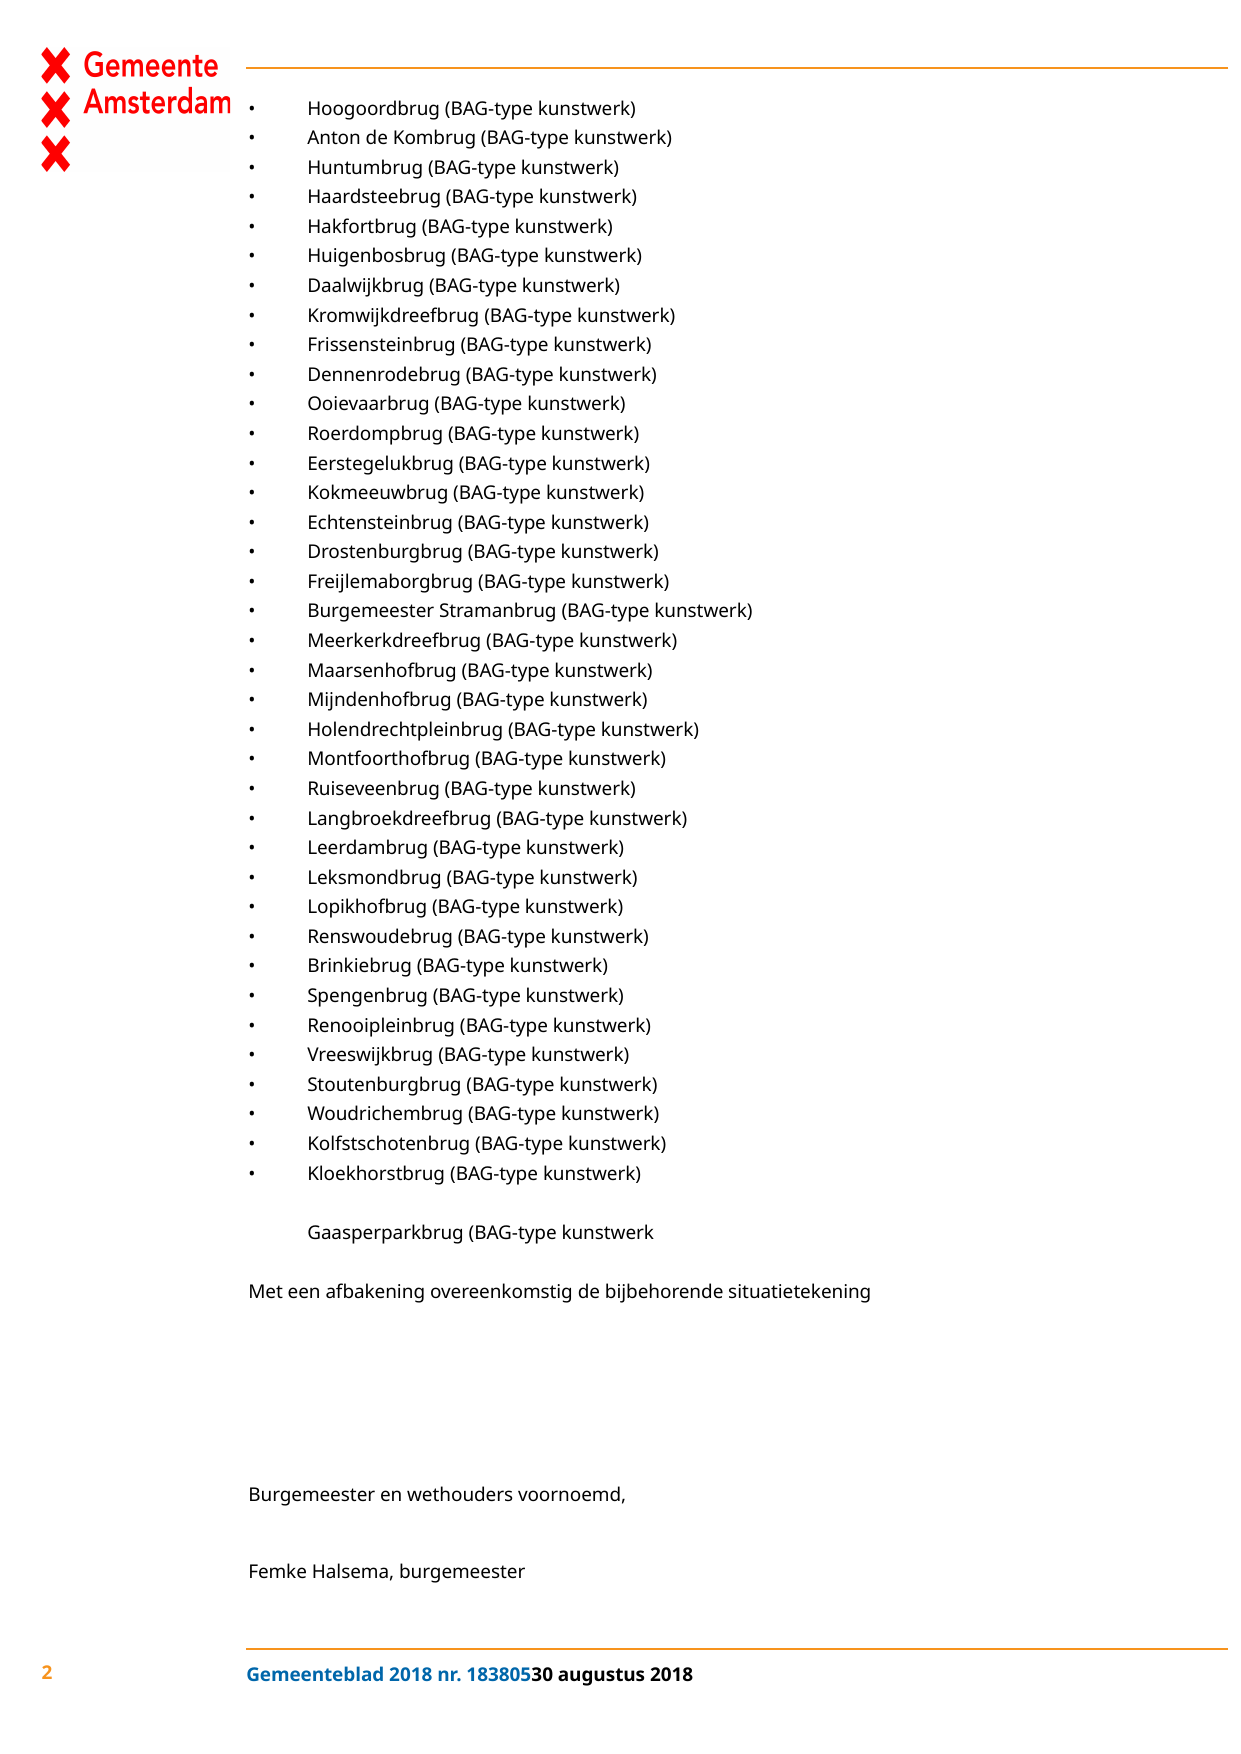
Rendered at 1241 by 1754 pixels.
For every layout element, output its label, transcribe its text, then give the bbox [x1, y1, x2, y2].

list Haardsteebrug (BAG-type kunstwerk) [248, 183, 1152, 209]
list Kolfstschotenbrug (BAG-type kunstwerk) [248, 1130, 1152, 1156]
list Ooievaarbrug (BAG-type kunstwerk) [248, 391, 1152, 416]
list Daalwijkbrug (BAG-type kunstwerk) [248, 272, 1152, 298]
list Holendrechtpleinbrug (BAG-type kunstwerk) [248, 716, 1152, 742]
list Anton de Kombrug (BAG-type kunstwerk) [248, 124, 1152, 150]
list Leerdambrug (BAG-type kunstwerk) [248, 834, 1152, 860]
list Huigenbosbrug (BAG-type kunstwerk) [248, 243, 1152, 268]
text Met een afbakening overeenkomstig de bijbehorende situatietekening [248, 1278, 1152, 1304]
list Huntumbrug (BAG-type kunstwerk) [248, 154, 1152, 180]
list Vreeswijkbrug (BAG-type kunstwerk) [248, 1041, 1152, 1067]
text Femke Halsema, burgemeester [248, 1558, 1152, 1584]
list Freijlemaborgbrug (BAG-type kunstwerk) [248, 568, 1152, 594]
list Renooipleinbrug (BAG-type kunstwerk) [248, 1012, 1152, 1038]
list Kokmeeuwbrug (BAG-type kunstwerk) [248, 479, 1152, 505]
list Leksmondbrug (BAG-type kunstwerk) [248, 864, 1152, 890]
list Drostenburgbrug (BAG-type kunstwerk) [248, 538, 1152, 564]
list Roerdompbrug (BAG-type kunstwerk) [248, 420, 1152, 446]
list Kloekhorstbrug (BAG-type kunstwerk) [248, 1160, 1152, 1186]
text Burgemeester en wethouders voornoemd, [248, 1481, 1152, 1507]
list Renswoudebrug (BAG-type kunstwerk) [248, 923, 1152, 949]
list Mijndenhofbrug (BAG-type kunstwerk) [248, 686, 1152, 712]
list Stoutenburgbrug (BAG-type kunstwerk) [248, 1071, 1152, 1097]
list Meerkerkdreefbrug (BAG-type kunstwerk) [248, 627, 1152, 653]
list Burgemeester Stramanbrug (BAG-type kunstwerk) [248, 598, 1152, 623]
list Langbroekdreefbrug (BAG-type kunstwerk) [248, 805, 1152, 831]
list Montfoorthofbrug (BAG-type kunstwerk) [248, 746, 1152, 771]
list Maarsenhofbrug (BAG-type kunstwerk) [248, 657, 1152, 683]
list Frissensteinbrug (BAG-type kunstwerk) [248, 331, 1152, 357]
picture [41, 47, 231, 172]
list Brinkiebrug (BAG-type kunstwerk) [248, 953, 1152, 978]
list Hoogoordbrug (BAG-type kunstwerk) [248, 95, 1152, 121]
list Lopikhofbrug (BAG-type kunstwerk) [248, 893, 1152, 919]
list Dennenrodebrug (BAG-type kunstwerk) [248, 361, 1152, 387]
list Echtensteinbrug (BAG-type kunstwerk) [248, 509, 1152, 535]
list Gaasperparkbrug (BAG-type kunstwerk [248, 1219, 1152, 1245]
list Spengenbrug (BAG-type kunstwerk) [248, 982, 1152, 1008]
list Hakfortbrug (BAG-type kunstwerk) [248, 213, 1152, 239]
list Woudrichembrug (BAG-type kunstwerk) [248, 1101, 1152, 1126]
list Eerstegelukbrug (BAG-type kunstwerk) [248, 450, 1152, 476]
list Kromwijkdreefbrug (BAG-type kunstwerk) [248, 302, 1152, 328]
list Ruiseveenbrug (BAG-type kunstwerk) [248, 775, 1152, 801]
